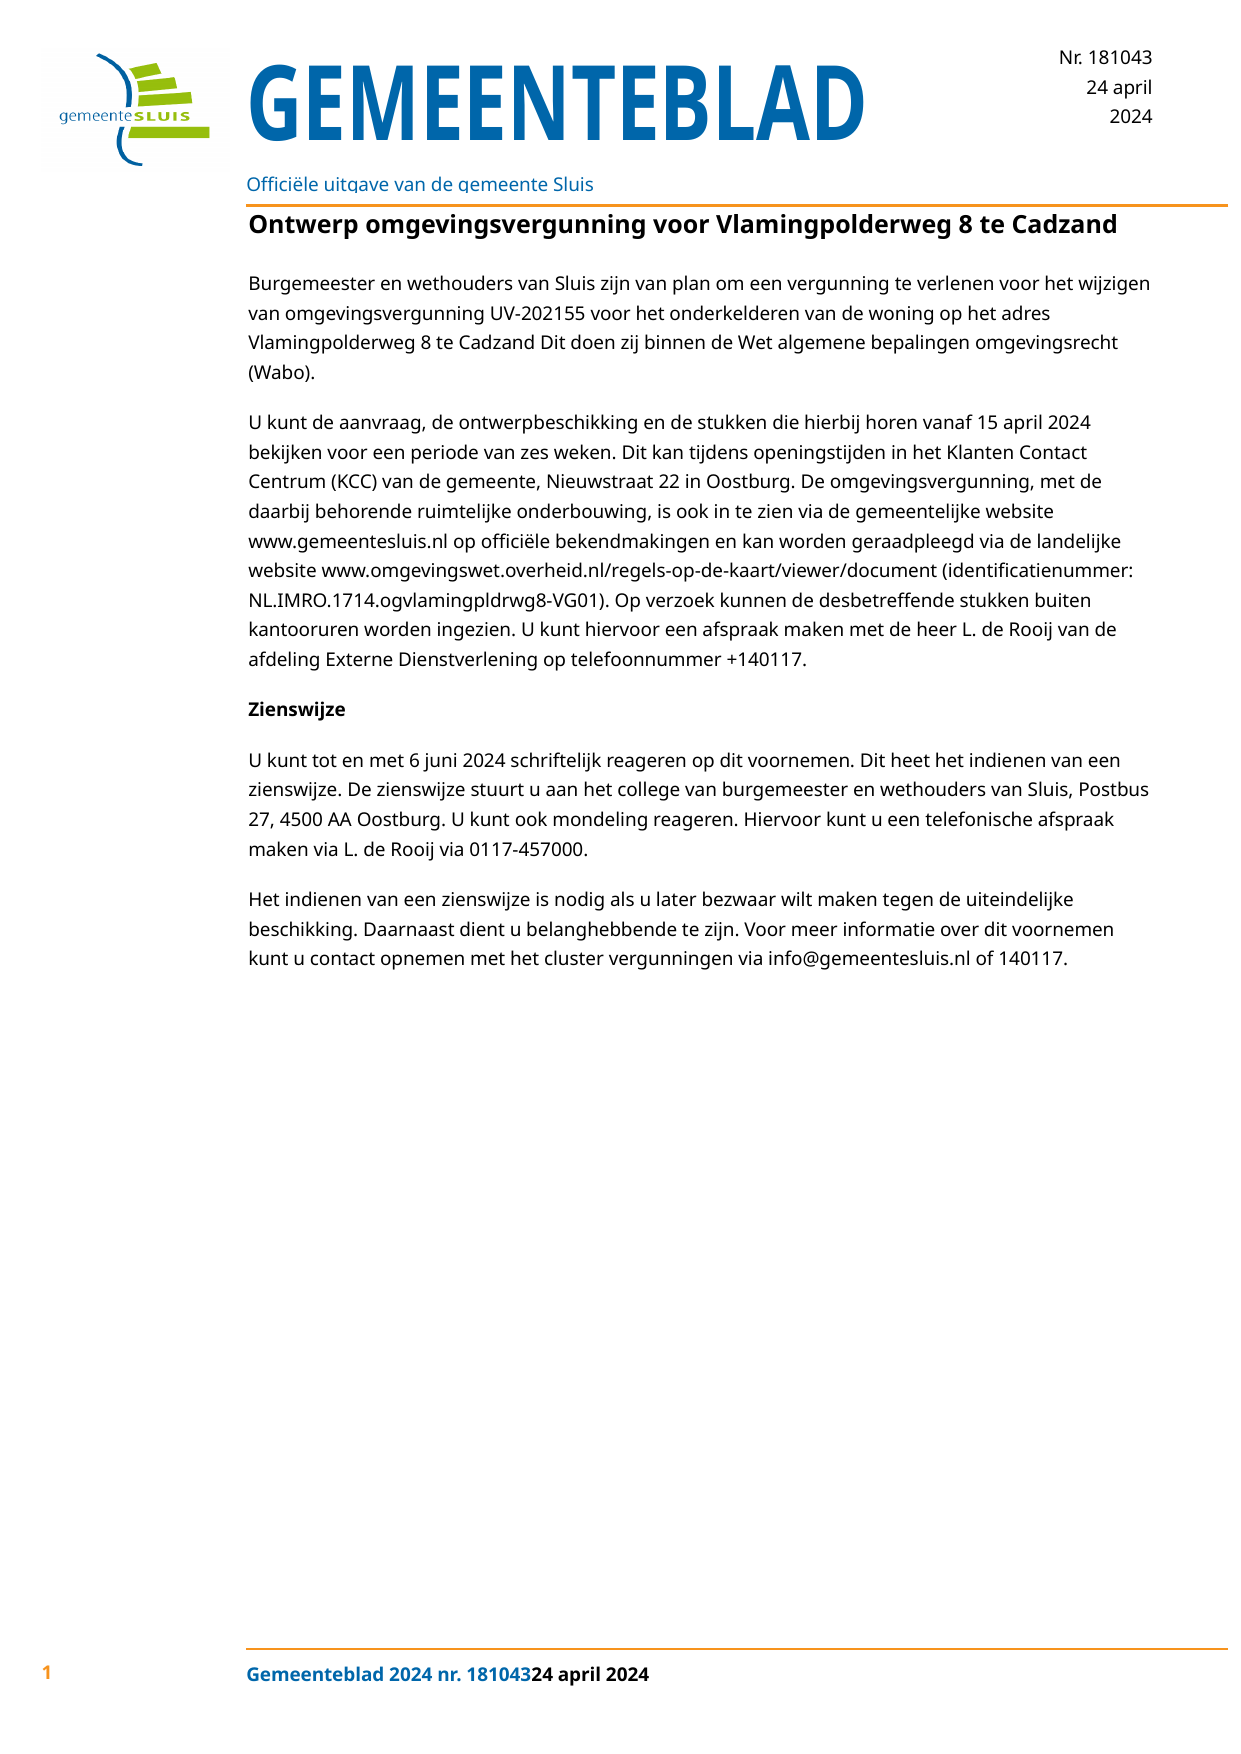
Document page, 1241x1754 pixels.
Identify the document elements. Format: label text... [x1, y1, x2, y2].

text Het indienen van een zienswijze is nodig als u later bezwaar wilt maken tegen de uiteindelijke beschikking. Daarnaast dient u belanghebbende te zijn. Voor meer informatie over dit voornemen kunt u contact opnemen met het cluster vergunningen via info@gemeentesluis.nl of 140117. [248, 886, 1152, 971]
text U kunt tot en met 6 juni 2024 schriftelijk reageren op dit voornemen. Dit heet het indienen van een zienswijze. De zienswijze stuurt u aan het college van burgemeester en wethouders van Sluis, Postbus 27, 4500 AA Oostburg. U kunt ook mondeling reageren. Hiervoor kunt u een telefonische afspraak maken via L. de Rooij via 0117-457000. [248, 747, 1152, 861]
text Zienswijze [248, 697, 1152, 722]
text U kunt de aanvraag, de ontwerpbeschikking en de stukken die hierbij horen vanaf 15 april 2024 bekijken voor een periode van zes weken. Dit kan tijdens openingstijden in het Klanten Contact Centrum (KCC) van de gemeente, Nieuwstraat 22 in Oostburg. De omgevingsvergunning, met de daarbij behorende ruimtelijke onderbouwing, is ook in te zien via de gemeentelijke website www.gemeentesluis.nl op officiële bekendmakingen en kan worden geraadpleegd via de landelijke website www.omgevingswet.overheid.nl/regels-op-de-kaart/viewer/document (identificatienummer: NL.IMRO.1714.ogvlamingpldrwg8-VG01). Op verzoek kunnen de desbetreffende stukken buiten kantooruren worden ingezien. U kunt hiervoor een afspraak maken met de heer L. de Rooij van de afdeling Externe Dienstverlening op telefoonnummer +140117. [248, 409, 1152, 672]
text Ontwerp omgevingsvergunning voor Vlamingpolderweg 8 te Cadzand [248, 207, 1152, 241]
picture [41, 47, 231, 172]
text Burgemeester en wethouders van Sluis zijn van plan om een vergunning te verlenen voor het wijzigen van omgevingsvergunning UV-202155 voor het onderkelderen van de woning op het adres Vlamingpolderweg 8 te Cadzand Dit doen zij binnen de Wet algemene bepalingen omgevingsrecht (Wabo). [248, 270, 1152, 385]
